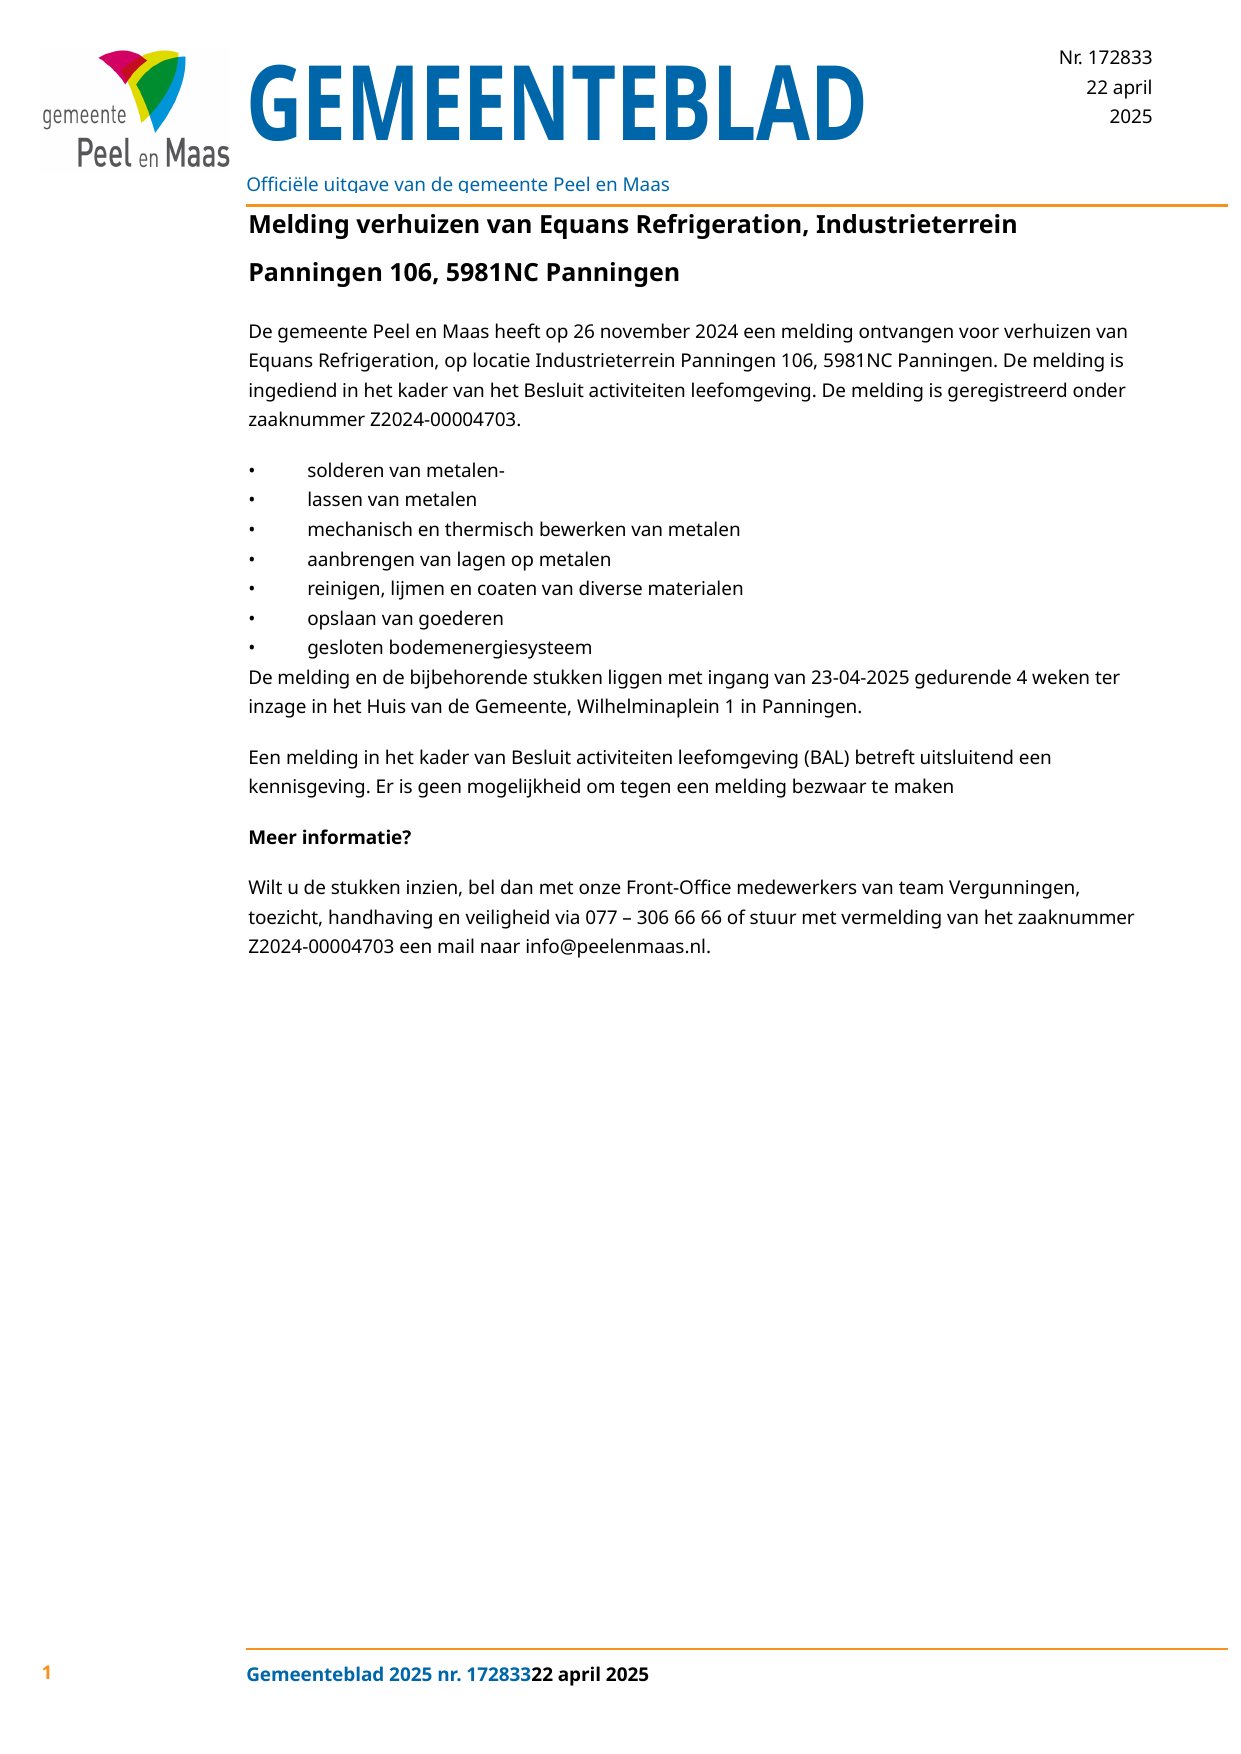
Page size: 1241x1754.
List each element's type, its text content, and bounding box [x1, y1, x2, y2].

list mechanisch en thermisch bewerken van metalen [248, 516, 1152, 542]
text De melding en de bijbehorende stukken liggen met ingang van 23-04-2025 gedurende 4 weken ter inzage in het Huis van de Gemeente, Wilhelminaplein 1 in Panningen. [248, 664, 1152, 719]
list lassen van metalen [248, 487, 1152, 512]
text Melding verhuizen van Equans Refrigeration, Industrieterrein Panningen 106, 5981NC Panningen [248, 207, 1152, 288]
text De gemeente Peel en Maas heeft op 26 november 2024 een melding ontvangen voor verhuizen van Equans Refrigeration, op locatie Industrieterrein Panningen 106, 5981NC Panningen. De melding is ingediend in het kader van het Besluit activiteiten leefomgeving. De melding is geregistreerd onder zaaknummer Z2024-00004703. [248, 318, 1152, 432]
list solderen van metalen- [248, 457, 1152, 483]
text Meer informatie? [248, 824, 1152, 850]
list reinigen, lijmen en coaten van diverse materialen [248, 575, 1152, 601]
list aanbrengen van lagen op metalen [248, 546, 1152, 572]
list opslaan van goederen [248, 605, 1152, 631]
text Een melding in het kader van Besluit activiteiten leefomgeving (BAL) betreft uitsluitend een kennisgeving. Er is geen mogelijkheid om tegen een melding bezwaar te maken [248, 744, 1152, 799]
list gesloten bodemenergiesysteem [248, 634, 1152, 660]
picture [41, 47, 231, 172]
text Wilt u de stukken inzien, bel dan met onze Front-Office medewerkers van team Vergunningen, toezicht, handhaving en veiligheid via 077 – 306 66 66 of stuur met vermelding van het zaaknummer Z2024-00004703 een mail naar info@peelenmaas.nl. [248, 874, 1152, 959]
